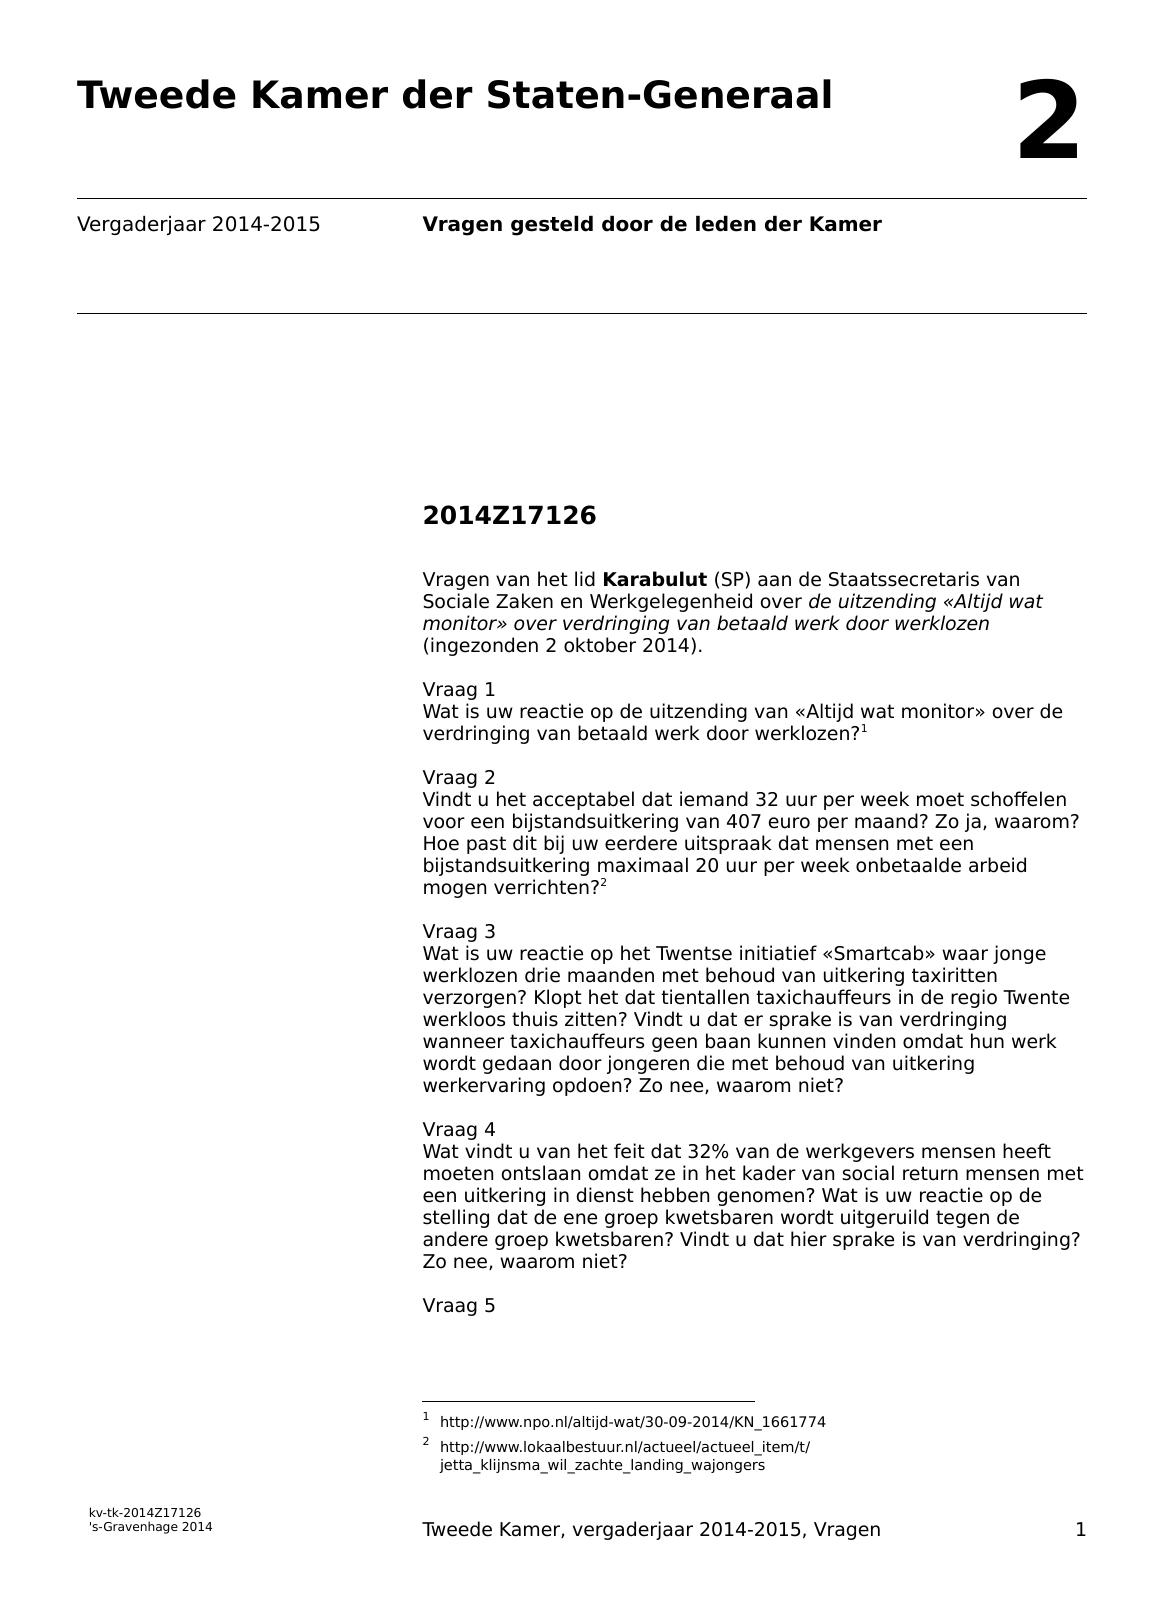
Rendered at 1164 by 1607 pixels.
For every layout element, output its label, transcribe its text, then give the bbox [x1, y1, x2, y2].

text Vraag 4 [422, 1119, 1087, 1141]
table_header Tweede Kamer der Staten-Generaal [77, 59, 886, 198]
text kv-tk-2014Z17126 [88, 1506, 323, 1520]
text Vraag 3 [422, 921, 1087, 943]
table_header 2 [886, 59, 1087, 198]
text 2014Z17126 [422, 501, 1087, 531]
table_cell Vragen gesteld door de leden der Kamer [422, 199, 1087, 313]
text Vindt u het acceptabel dat iemand 32 uur per week moet schoffelen voor een bijstandsuitkering van 407 euro per maand? Zo ja, waarom? Hoe past dit bij uw eerdere uitspraak dat mensen met een bijstandsuitkering maximaal 20 uur per week onbetaalde arbeid mogen verrichten? [422, 789, 1087, 899]
text http://www.lokaalbestuur.nl/actueel/actueel_item/t/jetta_klijnsma_wil_zachte_landing_wajongers [422, 1435, 1087, 1474]
text http://www.npo.nl/altijd-wat/30-09-2014/KN_1661774 [422, 1410, 1087, 1432]
table_cell Vergaderjaar 2014-2015 [77, 199, 422, 313]
text Vraag 5 [422, 1295, 1087, 1317]
text Vraag 2 [422, 767, 1087, 789]
text Vraag 1 [422, 679, 1087, 701]
text Wat vindt u van het feit dat 32% van de werkgevers mensen heeft moeten ontslaan omdat ze in het kader van social return mensen met een uitkering in dienst hebben genomen? Wat is uw reactie op de stelling dat de ene groep kwetsbaren wordt uitgeruild tegen de andere groep kwetsbaren? Vindt u dat hier sprake is van verdringing? Zo nee, waarom niet? [422, 1141, 1087, 1273]
text Wat is uw reactie op de uitzending van «Altijd wat monitor» over de verdringing van betaald werk door werklozen? [422, 701, 1087, 745]
text 's-Gravenhage 2014 [88, 1520, 323, 1534]
text Wat is uw reactie op het Twentse initiatief «Smartcab» waar jonge werklozen drie maanden met behoud van uitkering taxiritten verzorgen? Klopt het dat tientallen taxichauffeurs in de regio Twente werkloos thuis zitten? Vindt u dat er sprake is van verdringing wanneer taxichauffeurs geen baan kunnen vinden omdat hun werk wordt gedaan door jongeren die met behoud van uitkering werkervaring opdoen? Zo nee, waarom niet? [422, 943, 1087, 1097]
text Vragen van het lid Karabulut (SP) aan de Staatssecretaris van Sociale Zaken en Werkgelegenheid over de uitzending «Altijd wat monitor» over verdringing van betaald werk door werklozen (ingezonden 2 oktober 2014). [422, 569, 1087, 657]
